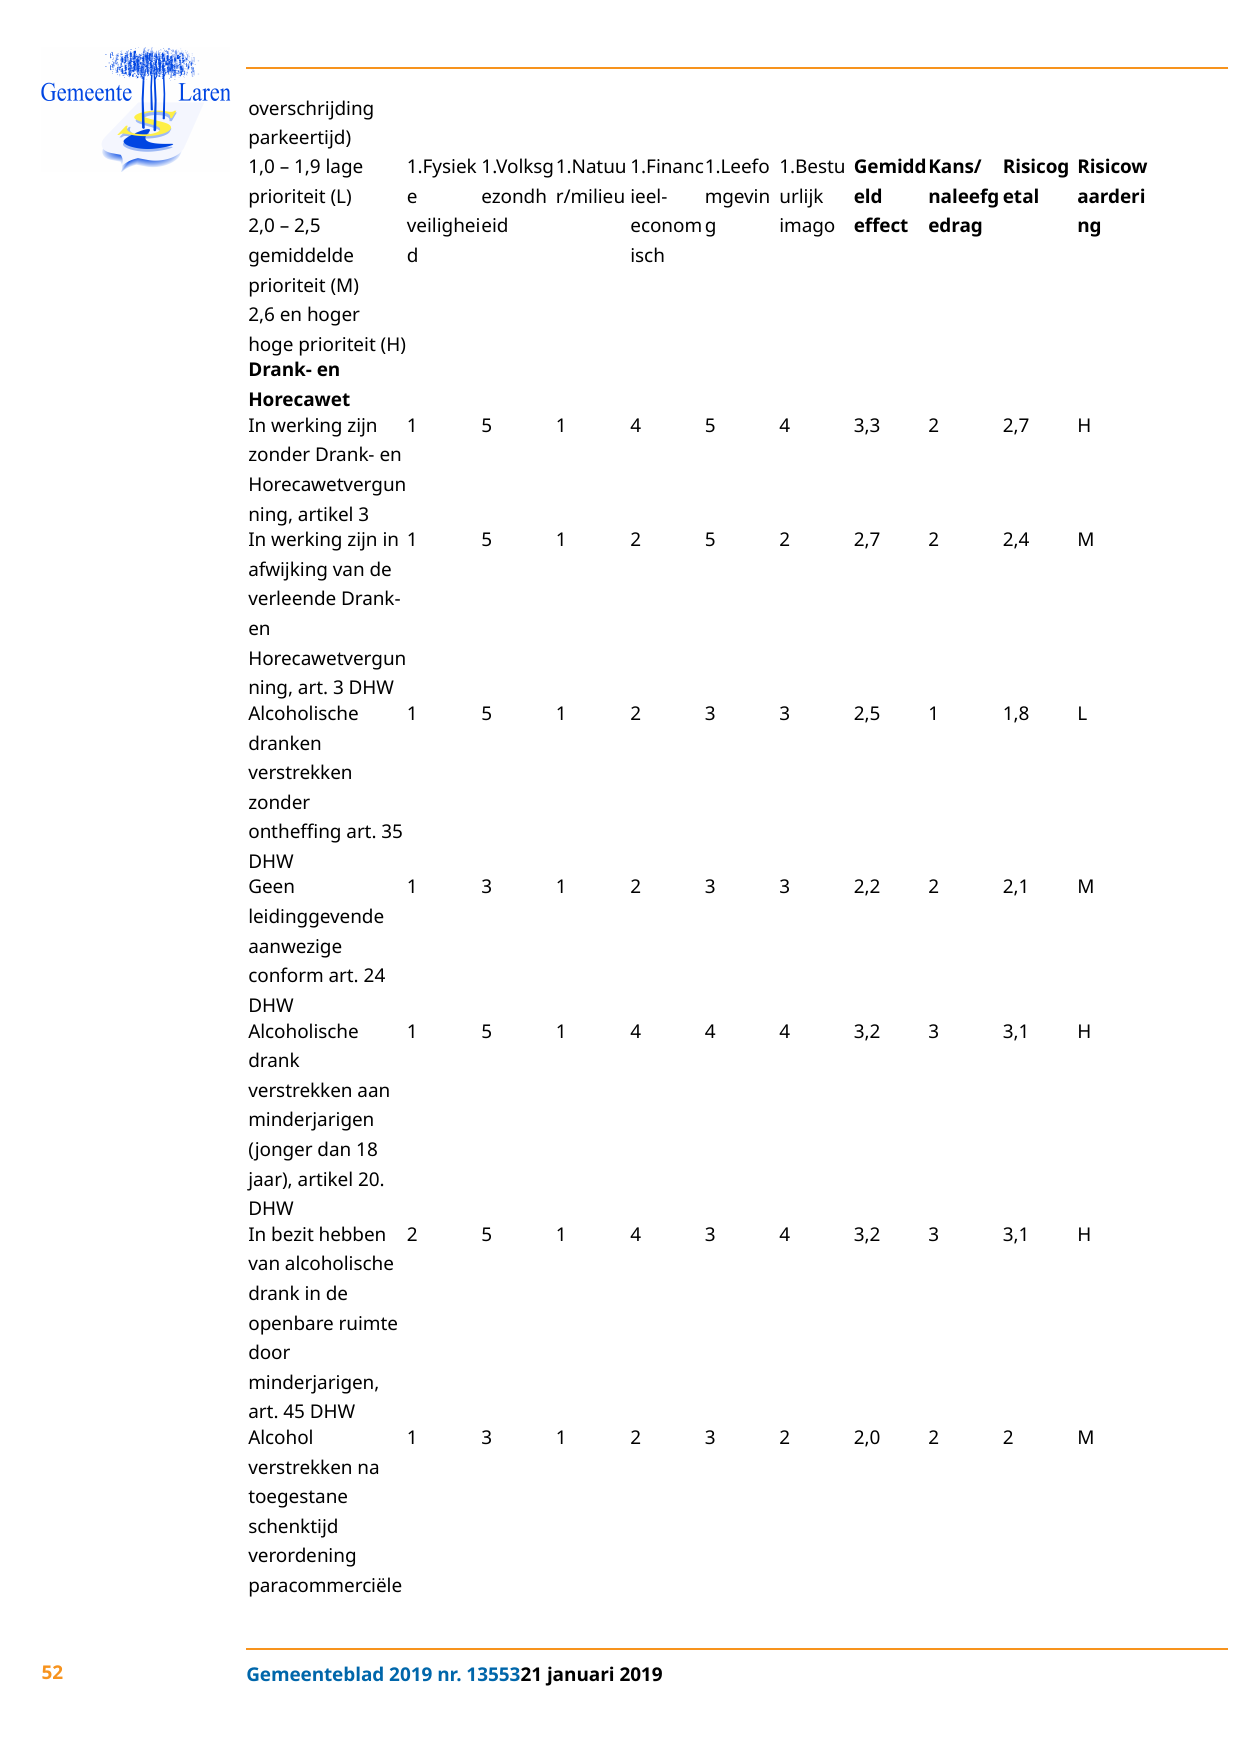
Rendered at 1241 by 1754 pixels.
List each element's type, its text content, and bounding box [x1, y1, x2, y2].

table_header 1.Financieel-economisch [630, 154, 704, 357]
table_cell 1 [556, 1221, 630, 1424]
table_cell 1 [407, 526, 481, 700]
table_cell 1 [556, 1018, 630, 1221]
table_cell [556, 95, 630, 150]
table_cell [854, 95, 928, 150]
table_cell 2,5 [854, 700, 928, 874]
table_cell 2,0 [854, 1424, 928, 1598]
table_cell In werking zijn zonder Drank- en Horecawetvergunning, artikel 3 [248, 412, 407, 526]
table_cell 2 [928, 412, 1003, 526]
table_cell 5 [705, 526, 779, 700]
table_cell [1077, 357, 1152, 412]
table_cell 3,1 [1003, 1018, 1077, 1221]
table_cell Geen leidinggevende aanwezige conform art. 24 DHW [248, 874, 407, 1018]
table_cell 5 [481, 526, 556, 700]
table_cell 4 [779, 1221, 853, 1424]
table_header 1.Natuur/milieu [556, 154, 630, 357]
table_cell 2 [928, 1424, 1003, 1598]
table_cell [407, 95, 481, 150]
table_cell H [1077, 412, 1152, 526]
table_cell [1003, 357, 1077, 412]
table_cell 1 [407, 1424, 481, 1598]
table_cell [407, 357, 481, 412]
table_cell 1 [928, 700, 1003, 874]
table_cell 2 [630, 874, 704, 1018]
table_cell [928, 95, 1003, 150]
table_header Risicowaardering [1077, 154, 1152, 357]
table_cell 3,2 [854, 1018, 928, 1221]
table_cell 5 [481, 1018, 556, 1221]
table_cell 1 [407, 874, 481, 1018]
table_header 1.Bestuurlijk imago [779, 154, 853, 357]
table_cell 1 [556, 412, 630, 526]
table_cell 2 [779, 526, 853, 700]
table_cell [556, 357, 630, 412]
table_cell 4 [630, 412, 704, 526]
table_header Risicogetal [1003, 154, 1077, 357]
table_cell M [1077, 874, 1152, 1018]
table_cell 2 [928, 526, 1003, 700]
table_header 1.Fysieke veiligheid [407, 154, 481, 357]
table_cell 2 [1003, 1424, 1077, 1598]
table_cell [705, 95, 779, 150]
table_cell 2 [630, 526, 704, 700]
table_cell 2,7 [1003, 412, 1077, 526]
table_cell 2,7 [854, 526, 928, 700]
table_cell 2 [779, 1424, 853, 1598]
table_cell overschrijding parkeertijd) [248, 95, 407, 150]
table_cell 2 [630, 700, 704, 874]
table_cell [928, 357, 1003, 412]
table_cell M [1077, 526, 1152, 700]
table_cell 2,4 [1003, 526, 1077, 700]
table_cell Drank- en Horecawet [248, 357, 407, 412]
table_cell 4 [630, 1221, 704, 1424]
table_cell M [1077, 1424, 1152, 1598]
table_cell 3,3 [854, 412, 928, 526]
table_header 1.Volksgezondheid [481, 154, 556, 357]
table_header Gemiddeld effect [854, 154, 928, 357]
table_cell 1 [556, 874, 630, 1018]
table_cell 5 [481, 700, 556, 874]
table_cell 3 [779, 874, 853, 1018]
table_cell [1077, 95, 1152, 150]
table_cell In werking zijn in afwijking van de verleende Drank- en Horecawetvergunning, art. 3 DHW [248, 526, 407, 700]
table_cell 3 [928, 1018, 1003, 1221]
table_cell [630, 95, 704, 150]
table_cell Alcoholische dranken verstrekken zonder ontheffing art. 35 DHW [248, 700, 407, 874]
table_cell 1 [556, 1424, 630, 1598]
table_cell H [1077, 1221, 1152, 1424]
table_cell [779, 95, 853, 150]
table_cell 3,1 [1003, 1221, 1077, 1424]
table_cell Alcoholische drank verstrekken aan minderjarigen (jonger dan 18 jaar), artikel 20. DHW [248, 1018, 407, 1221]
table_cell 3 [928, 1221, 1003, 1424]
table_cell 1 [407, 1018, 481, 1221]
table_cell [630, 357, 704, 412]
table_cell H [1077, 1018, 1152, 1221]
table_cell [854, 357, 928, 412]
table_cell 2 [407, 1221, 481, 1424]
table_cell [1003, 95, 1077, 150]
table_cell 4 [630, 1018, 704, 1221]
table_cell 5 [481, 412, 556, 526]
table_header 1,0 – 1,9 lage prioriteit (L) 2,0 – 2,5 gemiddelde prioriteit (M) 2,6 en hoger hoge prioriteit (H) [248, 154, 407, 357]
table_cell 2,2 [854, 874, 928, 1018]
table_cell 2 [928, 874, 1003, 1018]
table_cell L [1077, 700, 1152, 874]
table_cell 1,8 [1003, 700, 1077, 874]
table_cell 5 [705, 412, 779, 526]
table_cell 1 [407, 412, 481, 526]
table_cell Alcohol verstrekken na toegestane schenktijd verordening paracommerciële [248, 1424, 407, 1598]
table_cell [779, 357, 853, 412]
table_cell 4 [779, 1018, 853, 1221]
table_cell 3 [705, 1424, 779, 1598]
table_cell [705, 357, 779, 412]
table_header 1.Leefomgeving [705, 154, 779, 357]
table_cell [481, 357, 556, 412]
table_cell 2 [630, 1424, 704, 1598]
table_cell 3 [705, 1221, 779, 1424]
table_cell 3 [481, 874, 556, 1018]
picture [41, 47, 231, 172]
table_cell 3 [779, 700, 853, 874]
table_cell [481, 95, 556, 150]
table_cell 3 [705, 700, 779, 874]
table_cell 1 [556, 526, 630, 700]
table_cell 4 [705, 1018, 779, 1221]
table_cell 1 [407, 700, 481, 874]
table_cell 1 [556, 700, 630, 874]
table_cell 3,2 [854, 1221, 928, 1424]
table_cell 3 [481, 1424, 556, 1598]
table_cell 4 [779, 412, 853, 526]
table_cell 5 [481, 1221, 556, 1424]
table_header Kans/naleefgedrag [928, 154, 1003, 357]
table_cell 3 [705, 874, 779, 1018]
table_cell In bezit hebben van alcoholische drank in de openbare ruimte door minderjarigen, art. 45 DHW [248, 1221, 407, 1424]
table_cell 2,1 [1003, 874, 1077, 1018]
